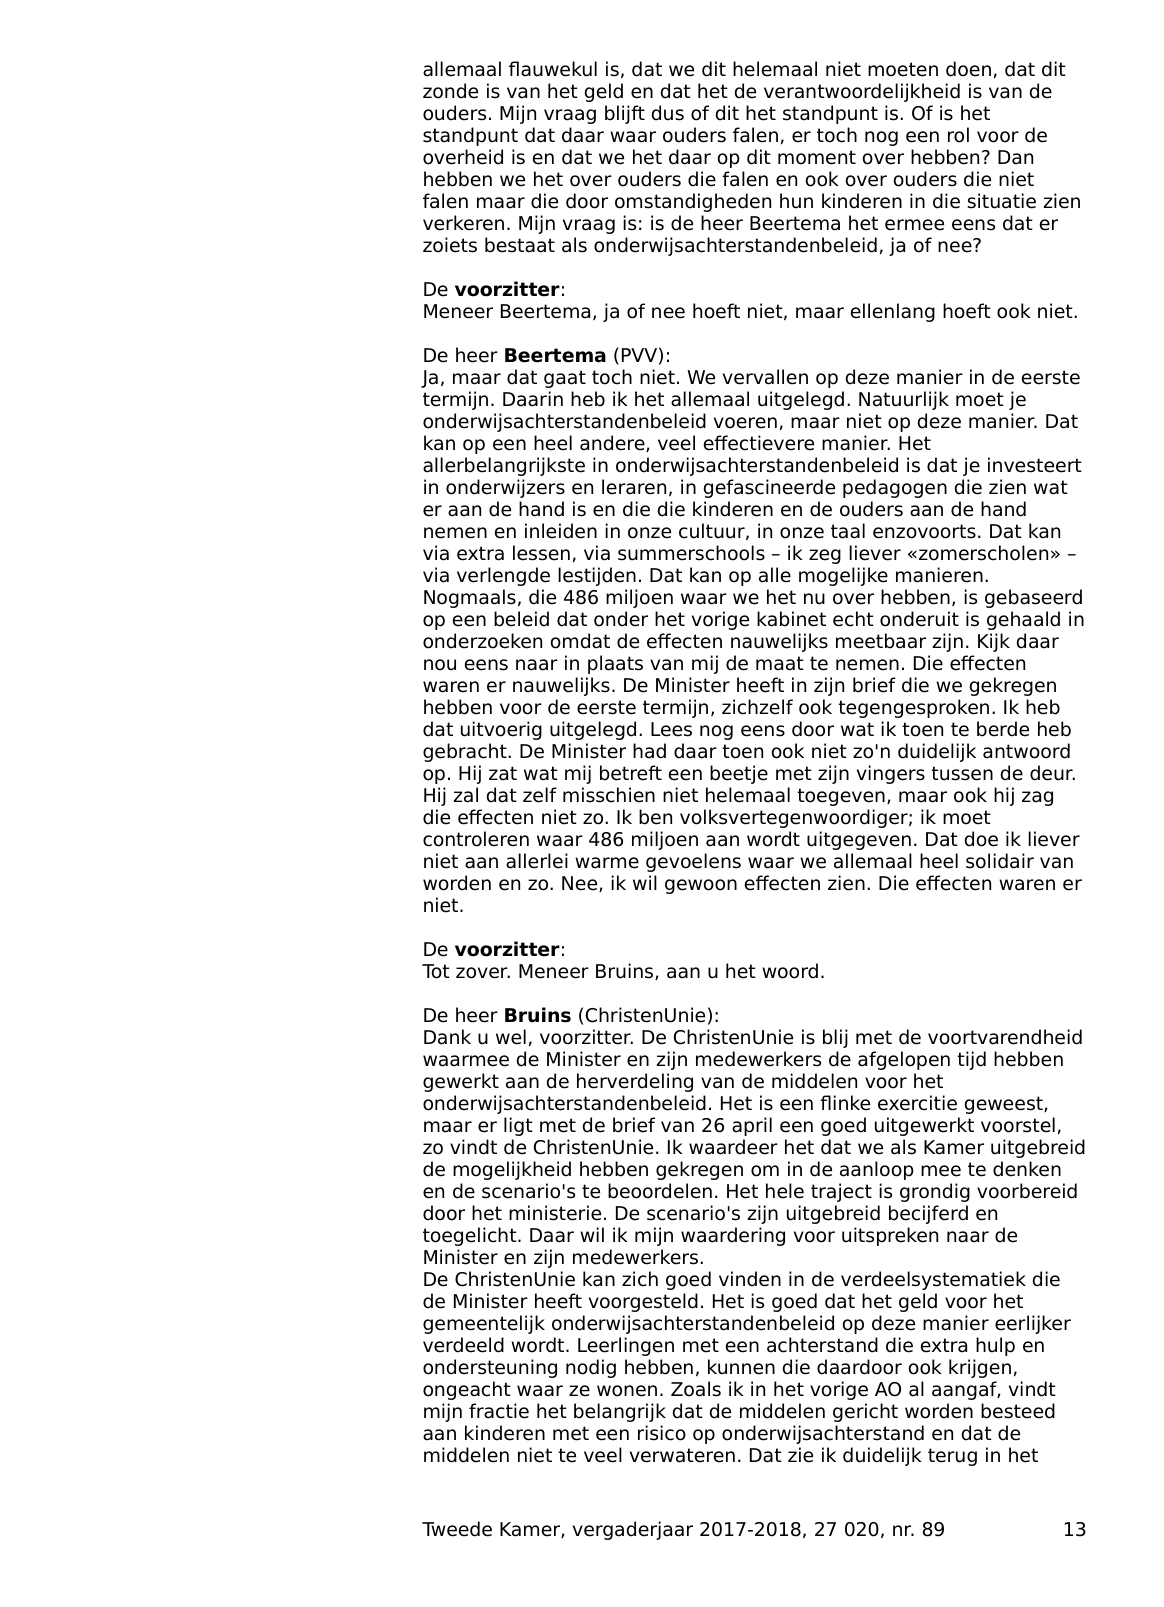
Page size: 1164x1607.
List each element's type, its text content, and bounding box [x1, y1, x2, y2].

text De voorzitter: [422, 939, 1087, 961]
text De ChristenUnie kan zich goed vinden in de verdeelsystematiek die de Minister heeft voorgesteld. Het is goed dat het geld voor het gemeentelijk onderwijsachterstandenbeleid op deze manier eerlijker verdeeld wordt. Leerlingen met een achterstand die extra hulp en ondersteuning nodig hebben, kunnen die daardoor ook krijgen, ongeacht waar ze wonen. Zoals ik in het vorige AO al aangaf, vindt mijn fractie het belangrijk dat de middelen gericht worden besteed aan kinderen met een risico op onderwijsachterstand en dat de middelen niet te veel verwateren. Dat zie ik duidelijk terug in het [422, 1269, 1087, 1467]
text De heer Bruins (ChristenUnie): [422, 1005, 1087, 1027]
text De voorzitter: [422, 279, 1087, 301]
text Ja, maar dat gaat toch niet. We vervallen op deze manier in de eerste termijn. Daarin heb ik het allemaal uitgelegd. Natuurlijk moet je onderwijsachterstandenbeleid voeren, maar niet op deze manier. Dat kan op een heel andere, veel effectievere manier. Het allerbelangrijkste in onderwijsachterstandenbeleid is dat je investeert in onderwijzers en leraren, in gefascineerde pedagogen die zien wat er aan de hand is en die die kinderen en de ouders aan de hand nemen en inleiden in onze cultuur, in onze taal enzovoorts. Dat kan via extra lessen, via summerschools – ik zeg liever «zomerscholen» – via verlengde lestijden. Dat kan op alle mogelijke manieren. Nogmaals, die 486 miljoen waar we het nu over hebben, is gebaseerd op een beleid dat onder het vorige kabinet echt onderuit is gehaald in onderzoeken omdat de effecten nauwelijks meetbaar zijn. Kijk daar nou eens naar in plaats van mij de maat te nemen. Die effecten waren er nauwelijks. De Minister heeft in zijn brief die we gekregen hebben voor de eerste termijn, zichzelf ook tegengesproken. Ik heb dat uitvoerig uitgelegd. Lees nog eens door wat ik toen te berde heb gebracht. De Minister had daar toen ook niet zo'n duidelijk antwoord op. Hij zat wat mij betreft een beetje met zijn vingers tussen de deur. Hij zal dat zelf misschien niet helemaal toegeven, maar ook hij zag die effecten niet zo. Ik ben volksvertegenwoordiger; ik moet controleren waar 486 miljoen aan wordt uitgegeven. Dat doe ik liever niet aan allerlei warme gevoelens waar we allemaal heel solidair van worden en zo. Nee, ik wil gewoon effecten zien. Die effecten waren er niet. [422, 367, 1087, 917]
text De heer Beertema (PVV): [422, 345, 1087, 367]
text allemaal flauwekul is, dat we dit helemaal niet moeten doen, dat dit zonde is van het geld en dat het de verantwoordelijkheid is van de ouders. Mijn vraag blijft dus of dit het standpunt is. Of is het standpunt dat daar waar ouders falen, er toch nog een rol voor de overheid is en dat we het daar op dit moment over hebben? Dan hebben we het over ouders die falen en ook over ouders die niet falen maar die door omstandigheden hun kinderen in die situatie zien verkeren. Mijn vraag is: is de heer Beertema het ermee eens dat er zoiets bestaat als onderwijsachterstandenbeleid, ja of nee? [422, 59, 1087, 257]
text Meneer Beertema, ja of nee hoeft niet, maar ellenlang hoeft ook niet. [422, 301, 1087, 323]
text Dank u wel, voorzitter. De ChristenUnie is blij met de voortvarendheid waarmee de Minister en zijn medewerkers de afgelopen tijd hebben gewerkt aan de herverdeling van de middelen voor het onderwijsachterstandenbeleid. Het is een flinke exercitie geweest, maar er ligt met de brief van 26 april een goed uitgewerkt voorstel, zo vindt de ChristenUnie. Ik waardeer het dat we als Kamer uitgebreid de mogelijkheid hebben gekregen om in de aanloop mee te denken en de scenario's te beoordelen. Het hele traject is grondig voorbereid door het ministerie. De scenario's zijn uitgebreid becijferd en toegelicht. Daar wil ik mijn waardering voor uitspreken naar de Minister en zijn medewerkers. [422, 1027, 1087, 1269]
text Tot zover. Meneer Bruins, aan u het woord. [422, 961, 1087, 983]
